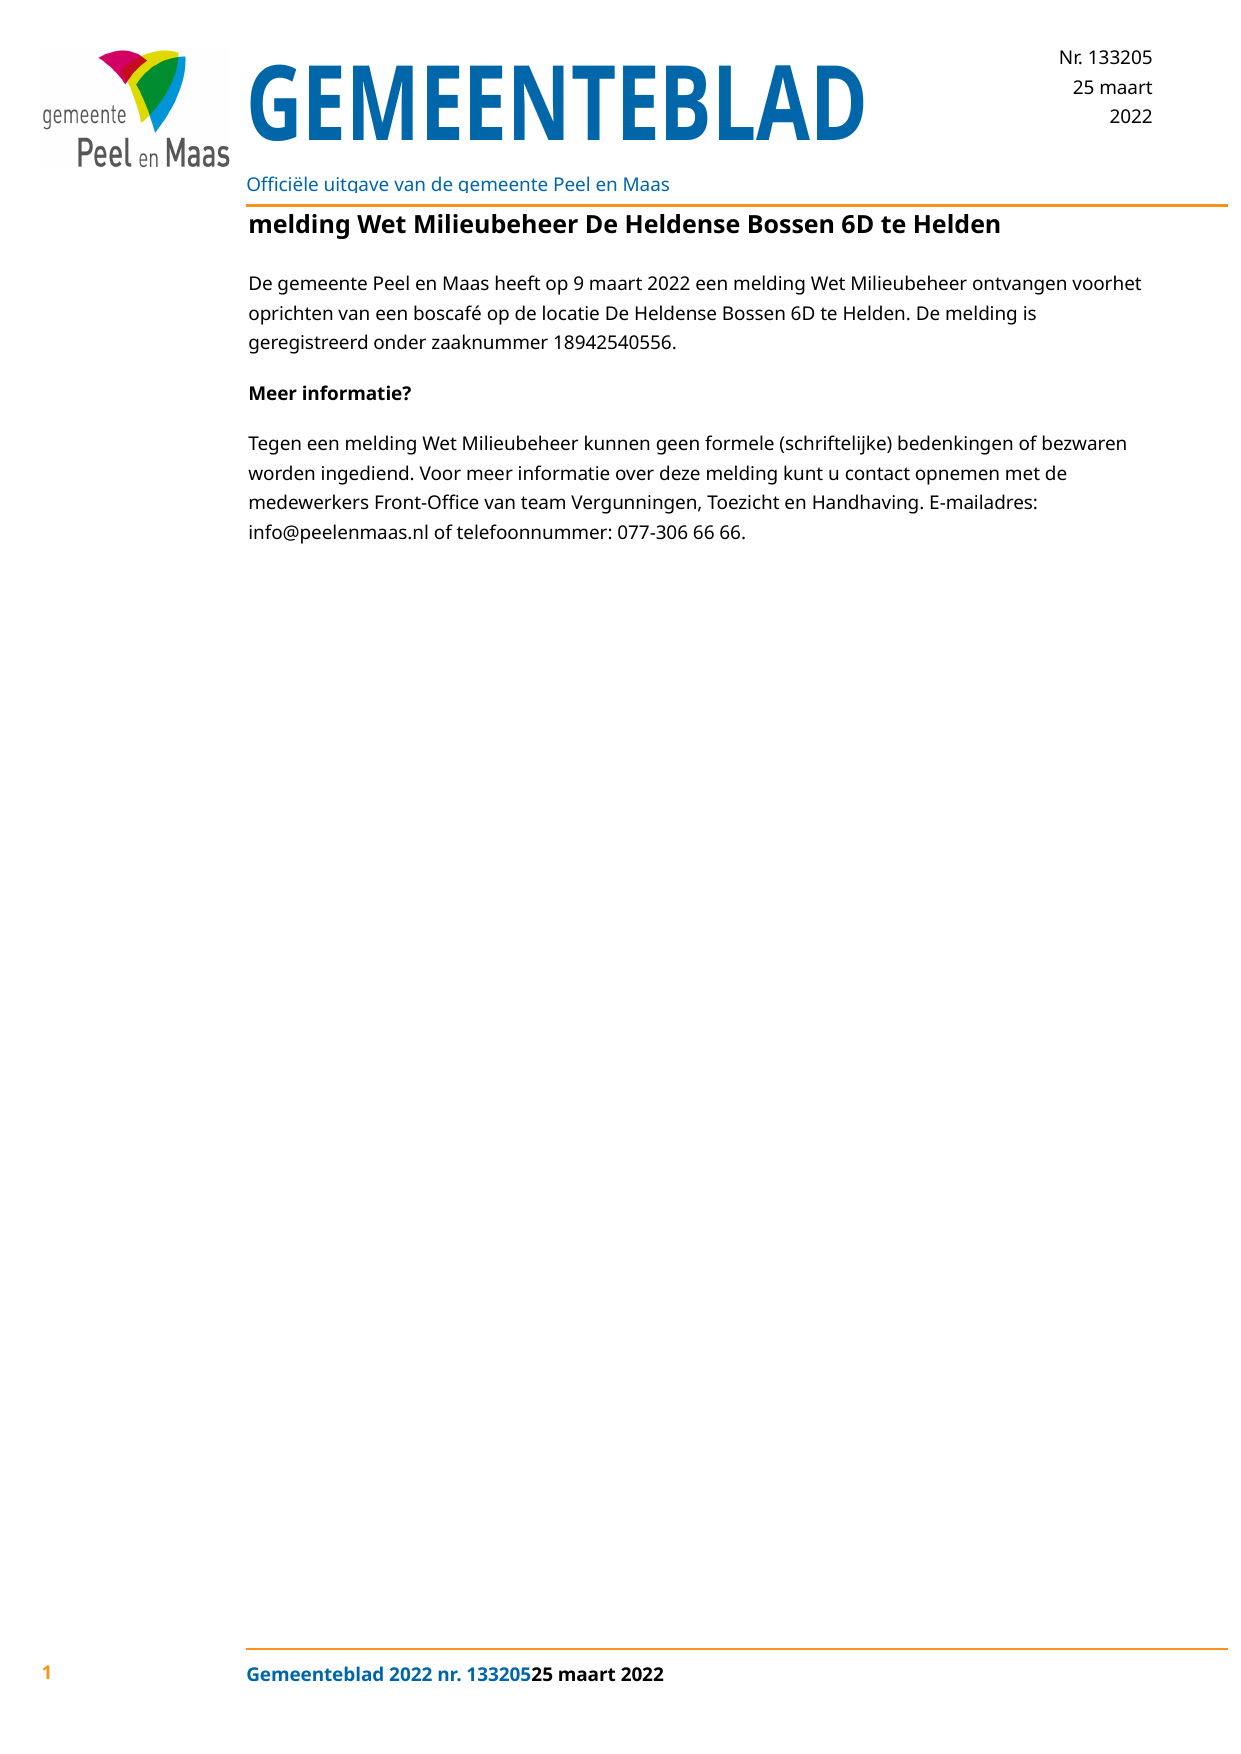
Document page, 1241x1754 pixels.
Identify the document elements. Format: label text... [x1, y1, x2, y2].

text Meer informatie? [248, 380, 1152, 406]
text De gemeente Peel en Maas heeft op 9 maart 2022 een melding Wet Milieubeheer ontvangen voorhet oprichten van een boscafé op de locatie De Heldense Bossen 6D te Helden. De melding is geregistreerd onder zaaknummer 18942540556. [248, 270, 1152, 355]
text melding Wet Milieubeheer De Heldense Bossen 6D te Helden [248, 207, 1152, 241]
text Tegen een melding Wet Milieubeheer kunnen geen formele (schriftelijke) bedenkingen of bezwaren worden ingediend. Voor meer informatie over deze melding kunt u contact opnemen met de medewerkers Front-Office van team Vergunningen, Toezicht en Handhaving. E-mailadres: info@peelenmaas.nl of telefoonnummer: 077-306 66 66. [248, 430, 1152, 545]
picture [41, 47, 231, 172]
